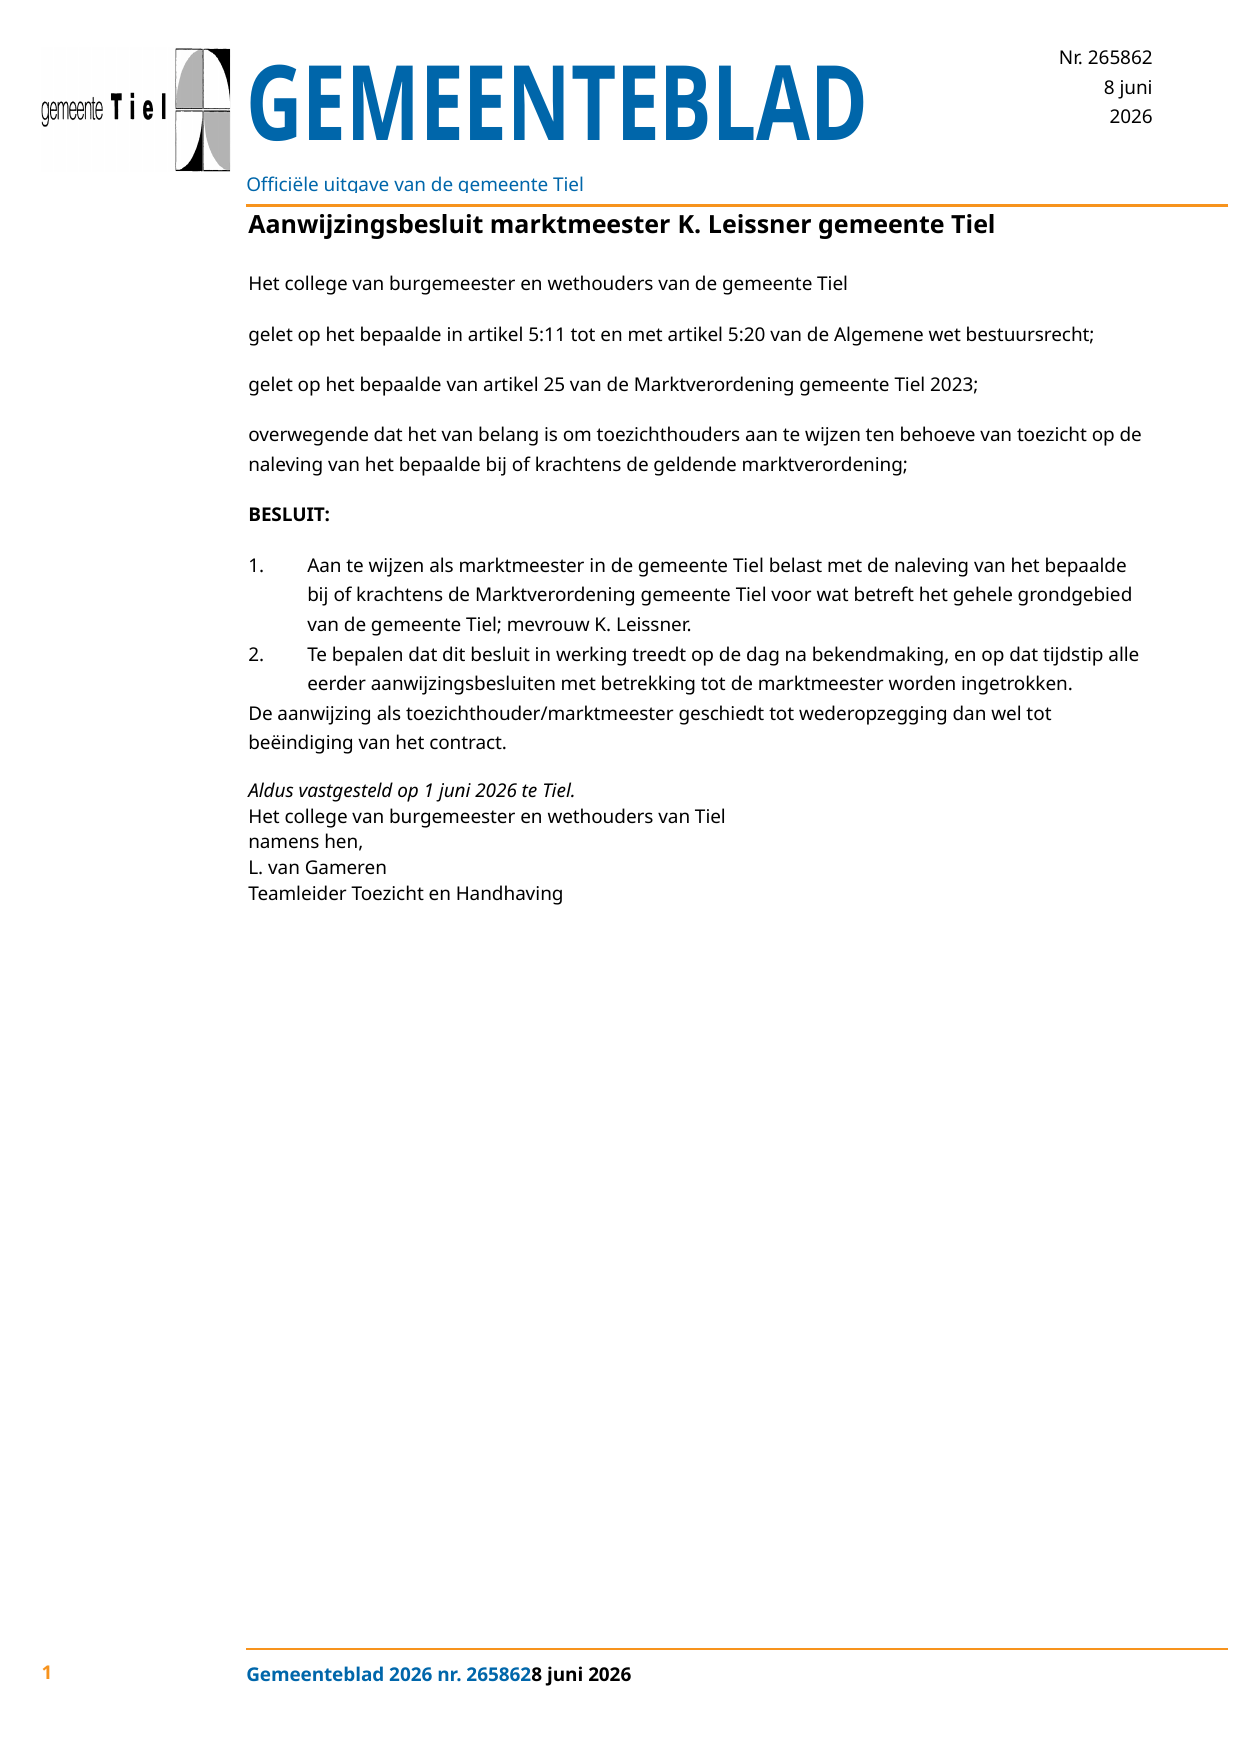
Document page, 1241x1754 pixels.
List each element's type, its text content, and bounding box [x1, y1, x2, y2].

text L. van Gameren [248, 854, 1152, 880]
text Het college van burgemeester en wethouders van Tiel [248, 803, 1152, 829]
text namens hen, [248, 829, 1152, 854]
text De aanwijzing als toezichthouder/marktmeester geschiedt tot wederopzegging dan wel tot beëindiging van het contract. [248, 700, 1152, 755]
text Aldus vastgesteld op 1 juni 2026 te Tiel. [248, 777, 1152, 803]
text BESLUIT: [248, 502, 1152, 527]
text gelet op het bepaalde in artikel 5:11 tot en met artikel 5:20 van de Algemene wet bestuursrecht; [248, 321, 1152, 346]
list Te bepalen dat dit besluit in werking treedt op de dag na bekendmaking, en op dat tijdstip alle eerder aanwijzingsbesluiten met betrekking tot de marktmeester worden ingetrokken. [248, 641, 1152, 696]
picture [41, 47, 231, 172]
text Het college van burgemeester en wethouders van de gemeente Tiel [248, 270, 1152, 296]
text Aanwijzingsbesluit marktmeester K. Leissner gemeente Tiel [248, 207, 1152, 241]
text gelet op het bepaalde van artikel 25 van de Marktverordening gemeente Tiel 2023; [248, 371, 1152, 397]
list Aan te wijzen als marktmeester in de gemeente Tiel belast met de naleving van het bepaalde bij of krachtens de Marktverordening gemeente Tiel voor wat betreft het gehele grondgebied van de gemeente Tiel; mevrouw K. Leissner. [248, 552, 1152, 637]
text Teamleider Toezicht en Handhaving [248, 880, 1152, 906]
text overwegende dat het van belang is om toezichthouders aan te wijzen ten behoeve van toezicht op de naleving van het bepaalde bij of krachtens de geldende marktverordening; [248, 422, 1152, 477]
